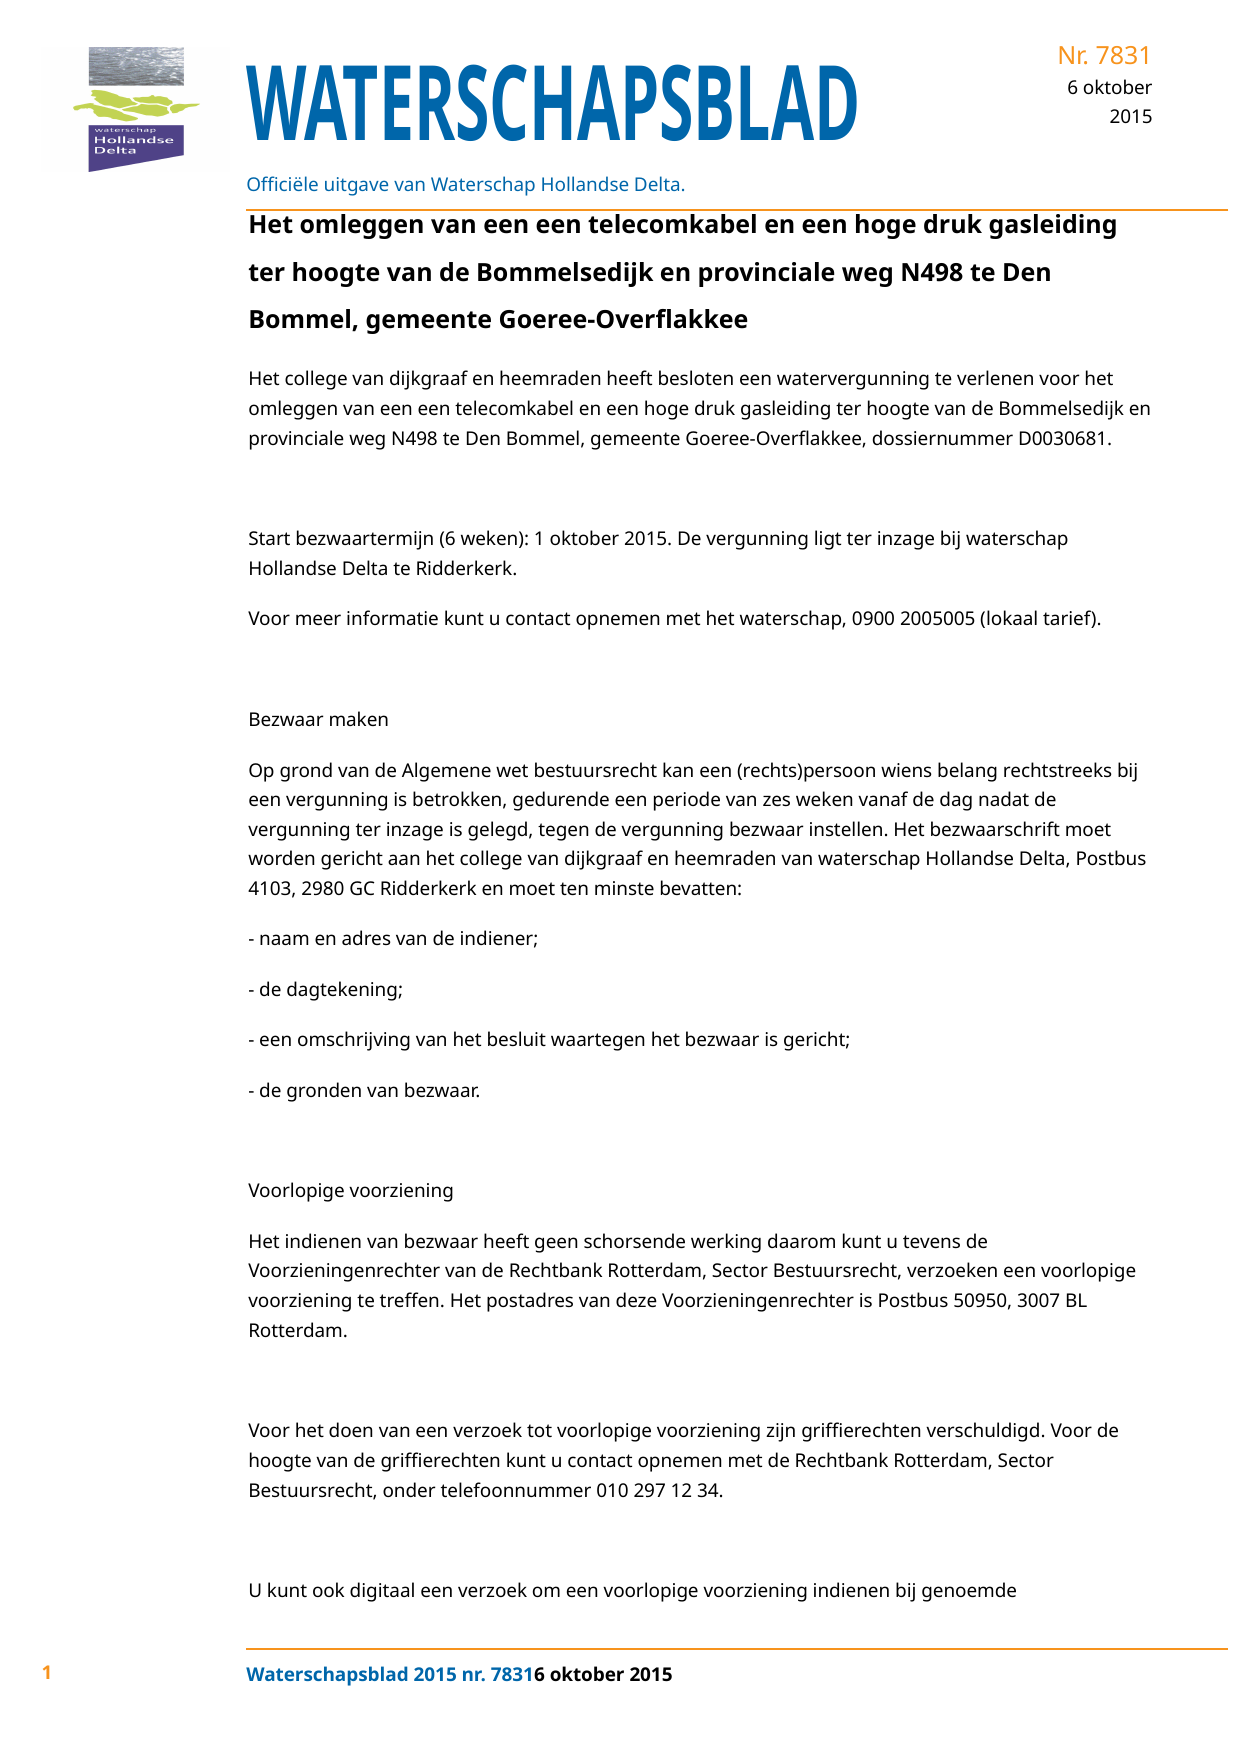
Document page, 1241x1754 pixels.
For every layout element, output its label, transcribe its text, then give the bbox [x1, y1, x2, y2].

text - de dagtekening; [248, 976, 1152, 1002]
text Op grond van de Algemene wet bestuursrecht kan een (rechts)persoon wiens belang rechtstreeks bij een vergunning is betrokken, gedurende een periode van zes weken vanaf de dag nadat de vergunning ter inzage is gelegd, tegen de vergunning bezwaar instellen. Het bezwaarschrift moet worden gericht aan het college van dijkgraaf en heemraden van waterschap Hollandse Delta, Postbus 4103, 2980 GC Ridderkerk en moet ten minste bevatten: [248, 757, 1152, 901]
text Bezwaar maken [248, 706, 1152, 732]
text U kunt ook digitaal een verzoek om een voorlopige voorziening indienen bij genoemde [248, 1578, 1152, 1603]
text - de gronden van bezwaar. [248, 1077, 1152, 1102]
text Voorlopige voorziening [248, 1178, 1152, 1203]
text Het indienen van bezwaar heeft geen schorsende werking daarom kunt u tevens de Voorzieningenrechter van de Rechtbank Rotterdam, Sector Bestuursrecht, verzoeken een voorlopige voorziening te treffen. Het postadres van deze Voorzieningenrechter is Postbus 50950, 3007 BL Rotterdam. [248, 1228, 1152, 1342]
text Het college van dijkgraaf en heemraden heeft besloten een watervergunning te verlenen voor het omleggen van een een telecomkabel en een hoge druk gasleiding ter hoogte van de Bommelsedijk en provinciale weg N498 te Den Bommel, gemeente Goeree-Overflakkee, dossiernummer D0030681. [248, 366, 1152, 450]
text Het omleggen van een een telecomkabel en een hoge druk gasleiding ter hoogte van de Bommelsedijk en provinciale weg N498 te Den Bommel, gemeente Goeree-Overflakkee [248, 211, 1152, 336]
text Voor het doen van een verzoek tot voorlopige voorziening zijn griffierechten verschuldigd. Voor de hoogte van de griffierechten kunt u contact opnemen met de Rechtbank Rotterdam, Sector Bestuursrecht, onder telefoonnummer 010 297 12 34. [248, 1418, 1152, 1502]
text Voor meer informatie kunt u contact opnemen met het waterschap, 0900 2005005 (lokaal tarief). [248, 606, 1152, 631]
text - een omschrijving van het besluit waartegen het bezwaar is gericht; [248, 1026, 1152, 1052]
picture [41, 47, 231, 172]
text Start bezwaartermijn (6 weken): 1 oktober 2015. De vergunning ligt ter inzage bij waterschap Hollandse Delta te Ridderkerk. [248, 526, 1152, 581]
text - naam en adres van de indiener; [248, 926, 1152, 951]
